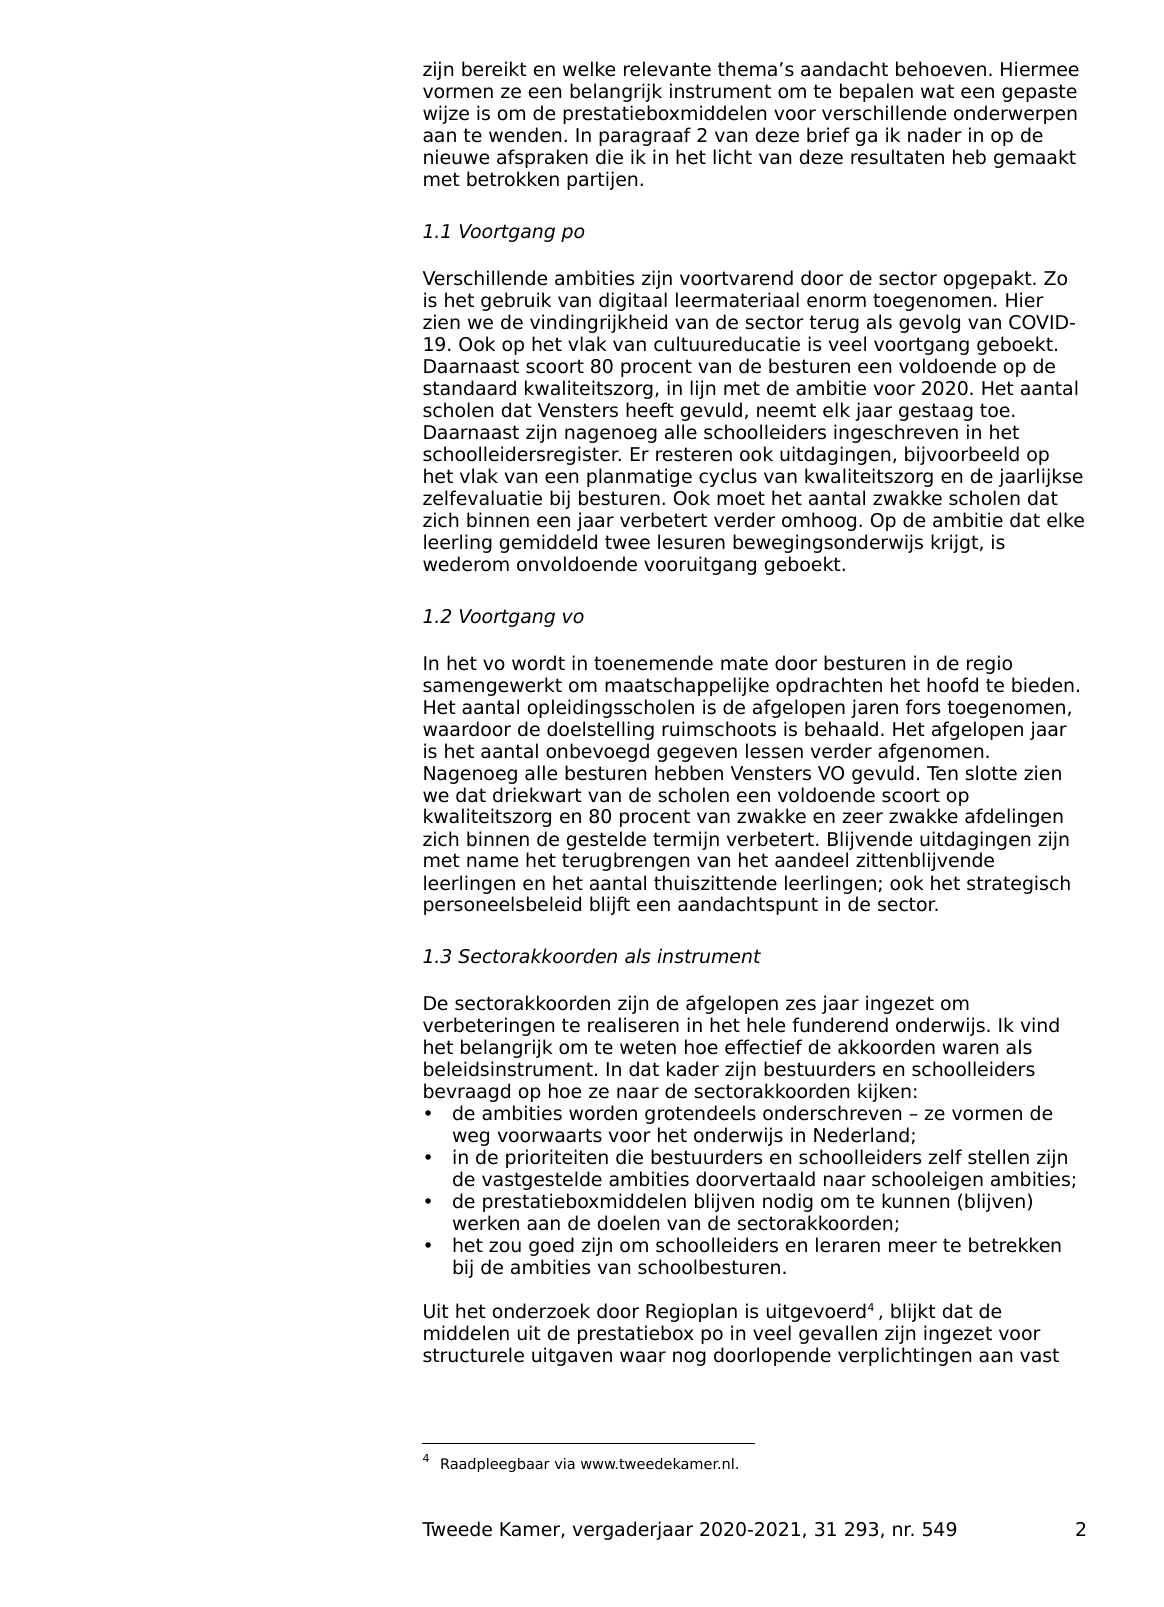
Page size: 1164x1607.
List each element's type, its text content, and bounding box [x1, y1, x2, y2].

text Verschillende ambities zijn voortvarend door de sector opgepakt. Zo is het gebruik van digitaal leermateriaal enorm toegenomen. Hier zien we de vindingrijkheid van de sector terug als gevolg van COVID-19. Ook op het vlak van cultuureducatie is veel voortgang geboekt. Daarnaast scoort 80 procent van de besturen een voldoende op de standaard kwaliteitszorg, in lijn met de ambitie voor 2020. Het aantal scholen dat Vensters heeft gevuld, neemt elk jaar gestaag toe. Daarnaast zijn nagenoeg alle schoolleiders ingeschreven in het schoolleidersregister. Er resteren ook uitdagingen, bijvoorbeeld op het vlak van een planmatige cyclus van kwaliteitszorg en de jaarlijkse zelfevaluatie bij besturen. Ook moet het aantal zwakke scholen dat zich binnen een jaar verbetert verder omhoog. Op de ambitie dat elke leerling gemiddeld twee lesuren bewegingsonderwijs krijgt, is wederom onvoldoende vooruitgang geboekt. [422, 268, 1087, 576]
text Raadpleegbaar via www.tweedekamer.nl. [422, 1452, 1087, 1474]
subtitle 1.3 Sectorakkoorden als instrument [422, 946, 1087, 968]
subtitle 1.1 Voortgang po [422, 221, 1087, 243]
text • in de prioriteiten die bestuurders en schoolleiders zelf stellen zijn de vastgestelde ambities doorvertaald naar schooleigen ambities; [422, 1147, 1087, 1191]
text Uit het onderzoek door Regioplan is uitgevoerd, blijkt dat de middelen uit de prestatiebox po in veel gevallen zijn ingezet voor structurele uitgaven waar nog doorlopende verplichtingen aan vast [422, 1301, 1087, 1367]
subtitle 1.2 Voortgang vo [422, 606, 1087, 628]
text • de ambities worden grotendeels onderschreven – ze vormen de weg voorwaarts voor het onderwijs in Nederland; [422, 1103, 1087, 1147]
text zijn bereikt en welke relevante thema’s aandacht behoeven. Hiermee vormen ze een belangrijk instrument om te bepalen wat een gepaste wijze is om de prestatieboxmiddelen voor verschillende onderwerpen aan te wenden. In paragraaf 2 van deze brief ga ik nader in op de nieuwe afspraken die ik in het licht van deze resultaten heb gemaakt met betrokken partijen. [422, 59, 1087, 191]
text • het zou goed zijn om schoolleiders en leraren meer te betrekken bij de ambities van schoolbesturen. [422, 1235, 1087, 1279]
text • de prestatieboxmiddelen blijven nodig om te kunnen (blijven) werken aan de doelen van de sectorakkoorden; [422, 1191, 1087, 1235]
text De sectorakkoorden zijn de afgelopen zes jaar ingezet om verbeteringen te realiseren in het hele funderend onderwijs. Ik vind het belangrijk om te weten hoe effectief de akkoorden waren als beleidsinstrument. In dat kader zijn bestuurders en schoolleiders bevraagd op hoe ze naar de sectorakkoorden kijken: [422, 993, 1087, 1103]
text In het vo wordt in toenemende mate door besturen in de regio samengewerkt om maatschappelijke opdrachten het hoofd te bieden. Het aantal opleidingsscholen is de afgelopen jaren fors toegenomen, waardoor de doelstelling ruimschoots is behaald. Het afgelopen jaar is het aantal onbevoegd gegeven lessen verder afgenomen. Nagenoeg alle besturen hebben Vensters VO gevuld. Ten slotte zien we dat driekwart van de scholen een voldoende scoort op kwaliteitszorg en 80 procent van zwakke en zeer zwakke afdelingen zich binnen de gestelde termijn verbetert. Blijvende uitdagingen zijn met name het terugbrengen van het aandeel zittenblijvende leerlingen en het aantal thuiszittende leerlingen; ook het strategisch personeelsbeleid blijft een aandachtspunt in de sector. [422, 653, 1087, 916]
